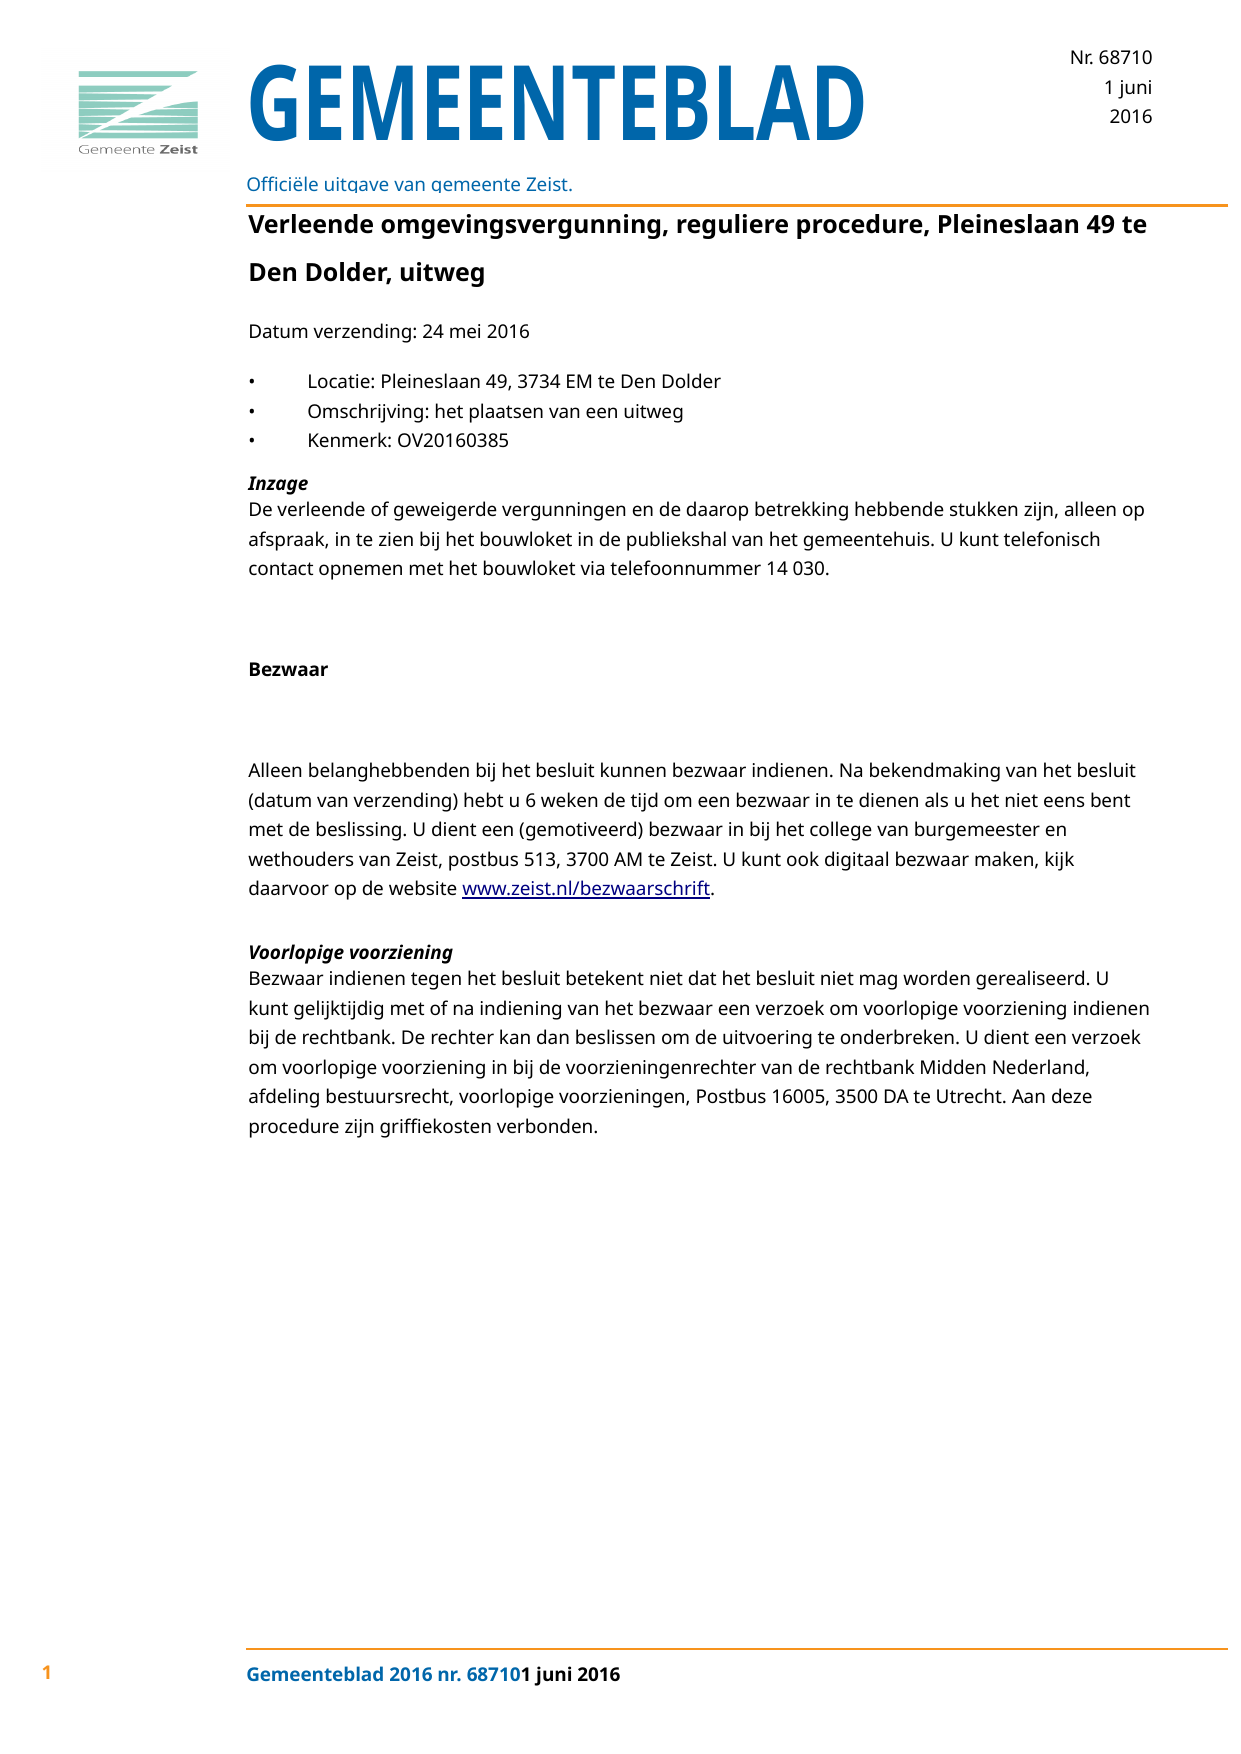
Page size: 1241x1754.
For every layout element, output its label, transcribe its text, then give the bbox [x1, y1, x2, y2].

text Datum verzending: 24 mei 2016 [248, 318, 1152, 344]
text De verleende of geweigerde vergunningen en de daarop betrekking hebbende stukken zijn, alleen op afspraak, in te zien bij het bouwloket in de publiekshal van het gemeentehuis. U kunt telefonisch contact opnemen met het bouwloket via telefoonnummer 14 030. [248, 496, 1152, 581]
text Bezwaar [248, 656, 1152, 682]
picture [41, 47, 231, 172]
list Omschrijving: het plaatsen van een uitweg [248, 398, 1152, 424]
text Bezwaar indienen tegen het besluit betekent niet dat het besluit niet mag worden gerealiseerd. U kunt gelijktijdig met of na indiening van het bezwaar een verzoek om voorlopige voorziening indienen bij de rechtbank. De rechter kan dan beslissen om de uitvoering te onderbreken. U dient een verzoek om voorlopige voorziening in bij de voorzieningenrechter van de rechtbank Midden Nederland, afdeling bestuursrecht, voorlopige voorzieningen, Postbus 16005, 3500 DA te Utrecht. Aan deze procedure zijn griffiekosten verbonden. [248, 965, 1152, 1139]
list Kenmerk: OV20160385 [248, 427, 1152, 453]
text Inzage [248, 471, 1152, 496]
text Alleen belanghebbenden bij het besluit kunnen bezwaar indienen. Na bekendmaking van het besluit (datum van verzending) hebt u 6 weken de tijd om een bezwaar in te dienen als u het niet eens bent met de beslissing. U dient een (gemotiveerd) bezwaar in bij het college van burgemeester en wethouders van Zeist, postbus 513, 3700 AM te Zeist. U kunt ook digitaal bezwaar maken, kijk daarvoor op de website www.zeist.nl/bezwaarschrift. [248, 757, 1152, 901]
text Verleende omgevingsvergunning, reguliere procedure, Pleineslaan 49 te Den Dolder, uitweg [248, 207, 1152, 288]
list Locatie: Pleineslaan 49, 3734 EM te Den Dolder [248, 368, 1152, 394]
text Voorlopige voorziening [248, 939, 1152, 965]
